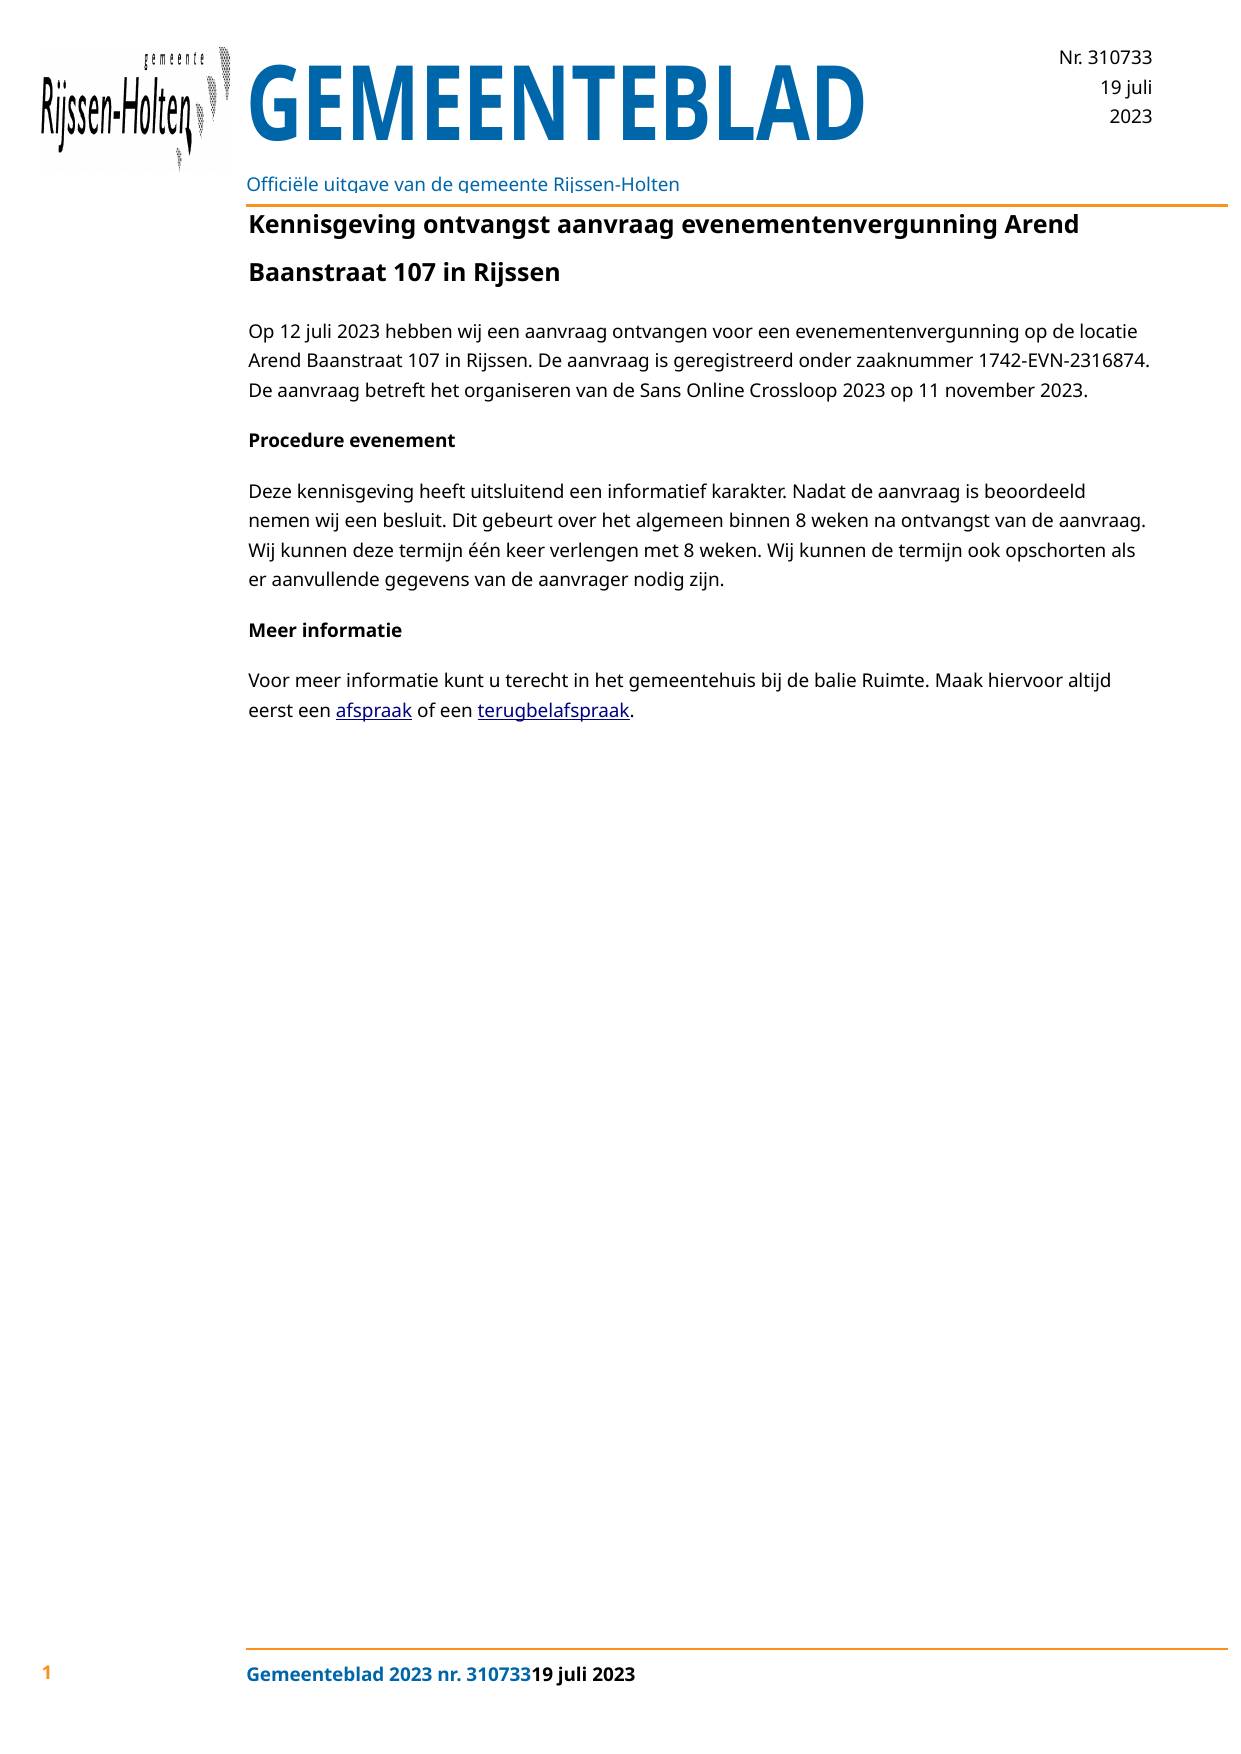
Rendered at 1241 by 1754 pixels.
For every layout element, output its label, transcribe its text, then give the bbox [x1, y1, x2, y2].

text Meer informatie [248, 617, 1152, 643]
text Deze kennisgeving heeft uitsluitend een informatief karakter. Nadat de aanvraag is beoordeeld nemen wij een besluit. Dit gebeurt over het algemeen binnen 8 weken na ontvangst van de aanvraag. Wij kunnen deze termijn één keer verlengen met 8 weken. Wij kunnen de termijn ook opschorten als er aanvullende gegevens van de aanvrager nodig zijn. [248, 478, 1152, 592]
text Kennisgeving ontvangst aanvraag evenementenvergunning Arend Baanstraat 107 in Rijssen [248, 207, 1152, 288]
picture [41, 47, 231, 172]
text Op 12 juli 2023 hebben wij een aanvraag ontvangen voor een evenementenvergunning op de locatie Arend Baanstraat 107 in Rijssen. De aanvraag is geregistreerd onder zaaknummer 1742-EVN-2316874. De aanvraag betreft het organiseren van de Sans Online Crossloop 2023 op 11 november 2023. [248, 318, 1152, 403]
text Voor meer informatie kunt u terecht in het gemeentehuis bij de balie Ruimte. Maak hiervoor altijd eerst een afspraak of een terugbelafspraak. [248, 667, 1152, 723]
text Procedure evenement [248, 427, 1152, 453]
